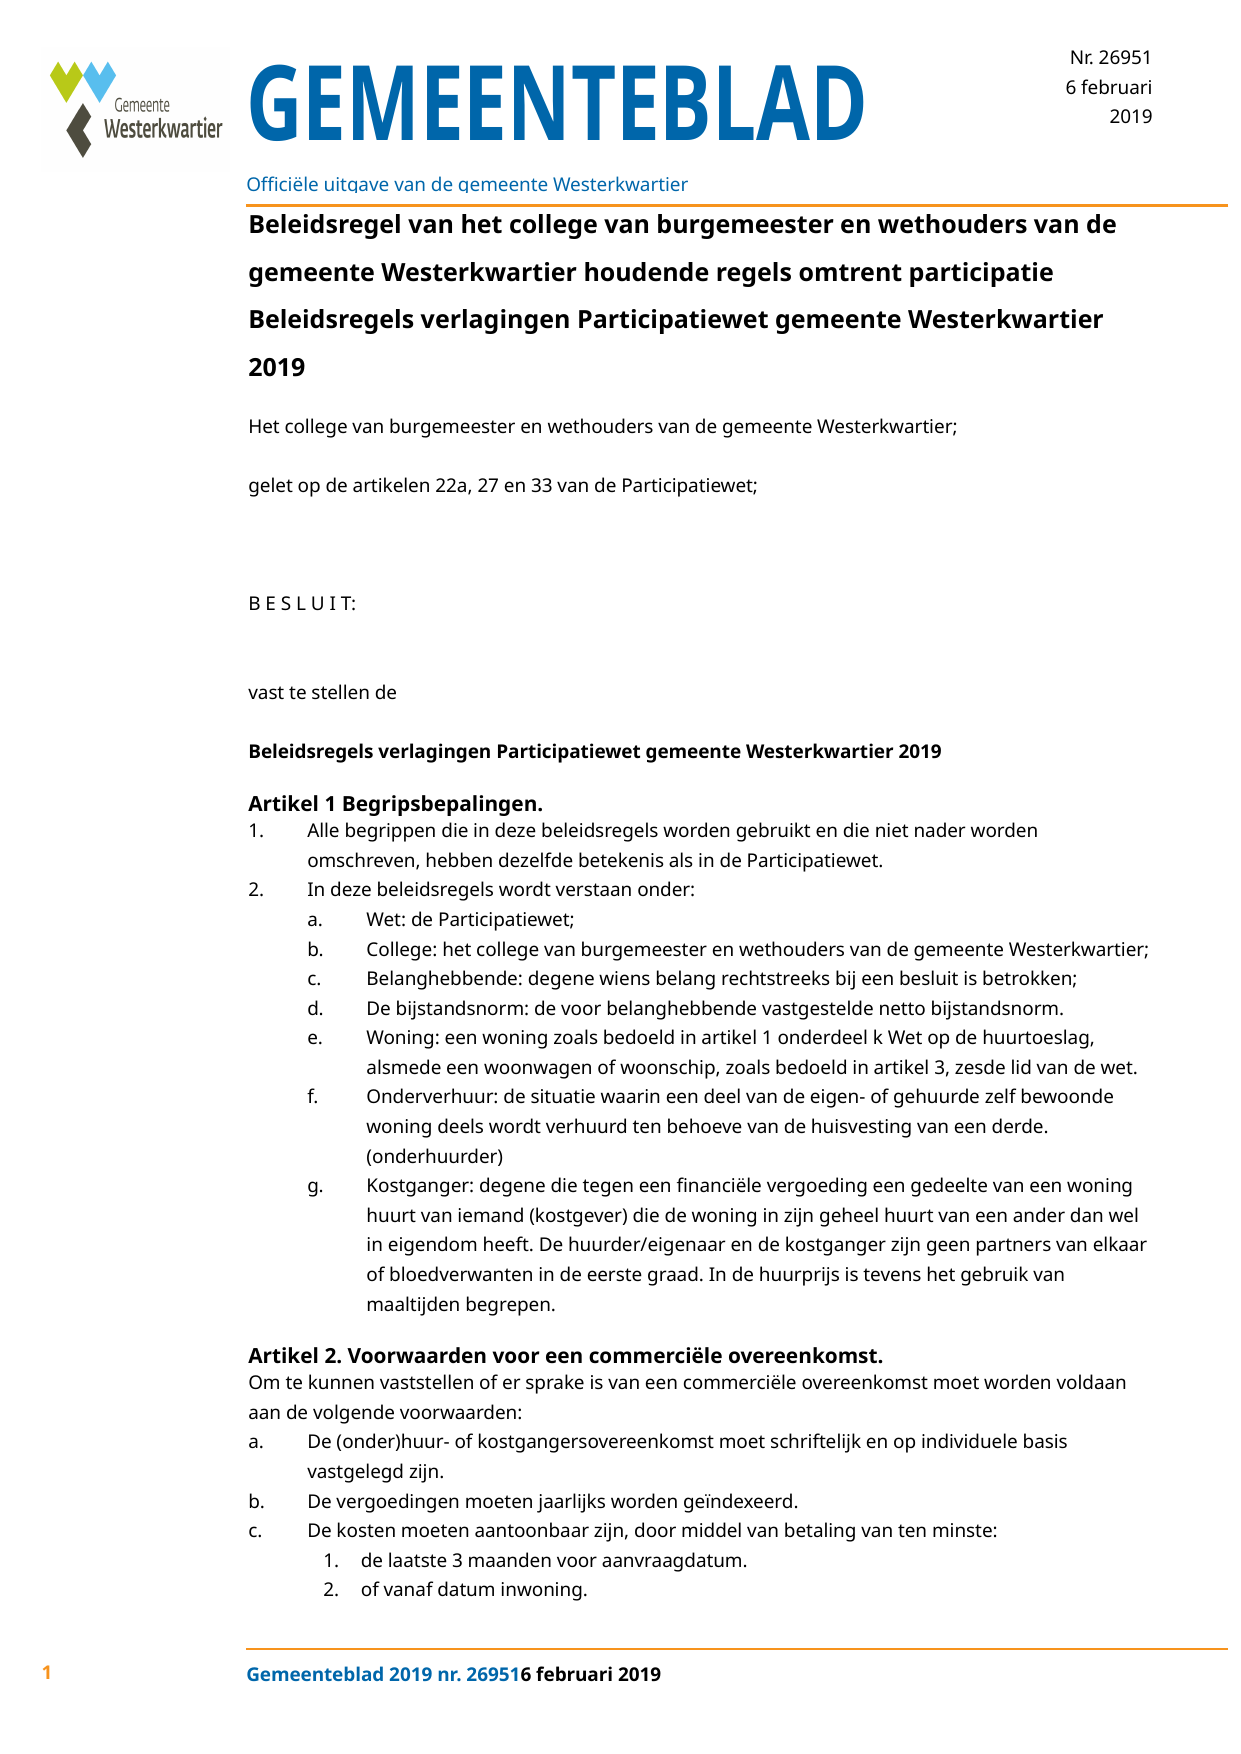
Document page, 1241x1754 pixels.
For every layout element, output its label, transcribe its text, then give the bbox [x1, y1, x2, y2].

text gelet op de artikelen 22a, 27 en 33 van de Participatiewet; [248, 472, 1152, 498]
list de laatste 3 maanden voor aanvraagdatum. [323, 1547, 1152, 1573]
list De (onder)huur- of kostgangersovereenkomst moet schriftelijk en op individuele basis vastgelegd zijn. [248, 1429, 1152, 1484]
list Woning: een woning zoals bedoeld in artikel 1 onderdeel k Wet op de huurtoeslag, alsmede een woonwagen of woonschip, zoals bedoeld in artikel 3, zesde lid van de wet. [307, 1024, 1152, 1080]
text Het college van burgemeester en wethouders van de gemeente Westerkwartier; [248, 413, 1152, 439]
list Kostganger: degene die tegen een financiële vergoeding een gedeelte van een woning huurt van iemand (kostgever) die de woning in zijn geheel huurt van een ander dan wel in eigendom heeft. De huurder/eigenaar en de kostganger zijn geen partners van elkaar of bloedverwanten in de eerste graad. In de huurprijs is tevens het gebruik van maaltijden begrepen. [307, 1172, 1152, 1316]
list Alle begrippen die in deze beleidsregels worden gebruikt en die niet nader worden omschreven, hebben dezelfde betekenis als in de Participatiewet. [248, 817, 1152, 873]
text Artikel 2. Voorwaarden voor een commerciële overeenkomst. [248, 1341, 1152, 1369]
list Wet: de Participatiewet; [307, 906, 1152, 932]
list College: het college van burgemeester en wethouders van de gemeente Westerkwartier; [307, 936, 1152, 961]
list De kosten moeten aantoonbaar zijn, door middel van betaling van ten minste: [248, 1517, 1152, 1543]
list De vergoedingen moeten jaarlijks worden geïndexeerd. [248, 1488, 1152, 1514]
picture [41, 47, 231, 172]
list Onderverhuur: de situatie waarin een deel van de eigen- of gehuurde zelf bewoonde woning deels wordt verhuurd ten behoeve van de huisvesting van een derde.(onderhuurder) [307, 1084, 1152, 1168]
text Beleidsregel van het college van burgemeester en wethouders van de gemeente Westerkwartier houdende regels omtrent participatie Beleidsregels verlagingen Participatiewet gemeente Westerkwartier 2019 [248, 207, 1152, 384]
list De bijstandsnorm: de voor belanghebbende vastgestelde netto bijstandsnorm. [307, 995, 1152, 1021]
list of vanaf datum inwoning. [323, 1577, 1152, 1602]
text Beleidsregels verlagingen Participatiewet gemeente Westerkwartier 2019 [248, 738, 1152, 764]
text vast te stellen de [248, 679, 1152, 705]
list In deze beleidsregels wordt verstaan onder: [248, 877, 1152, 902]
text B E S L U I T: [248, 591, 1152, 616]
text Om te kunnen vaststellen of er sprake is van een commerciële overeenkomst moet worden voldaan aan de volgende voorwaarden: [248, 1369, 1152, 1425]
list Belanghebbende: degene wiens belang rechtstreeks bij een besluit is betrokken; [307, 965, 1152, 991]
text Artikel 1 Begripsbepalingen. [248, 789, 1152, 817]
